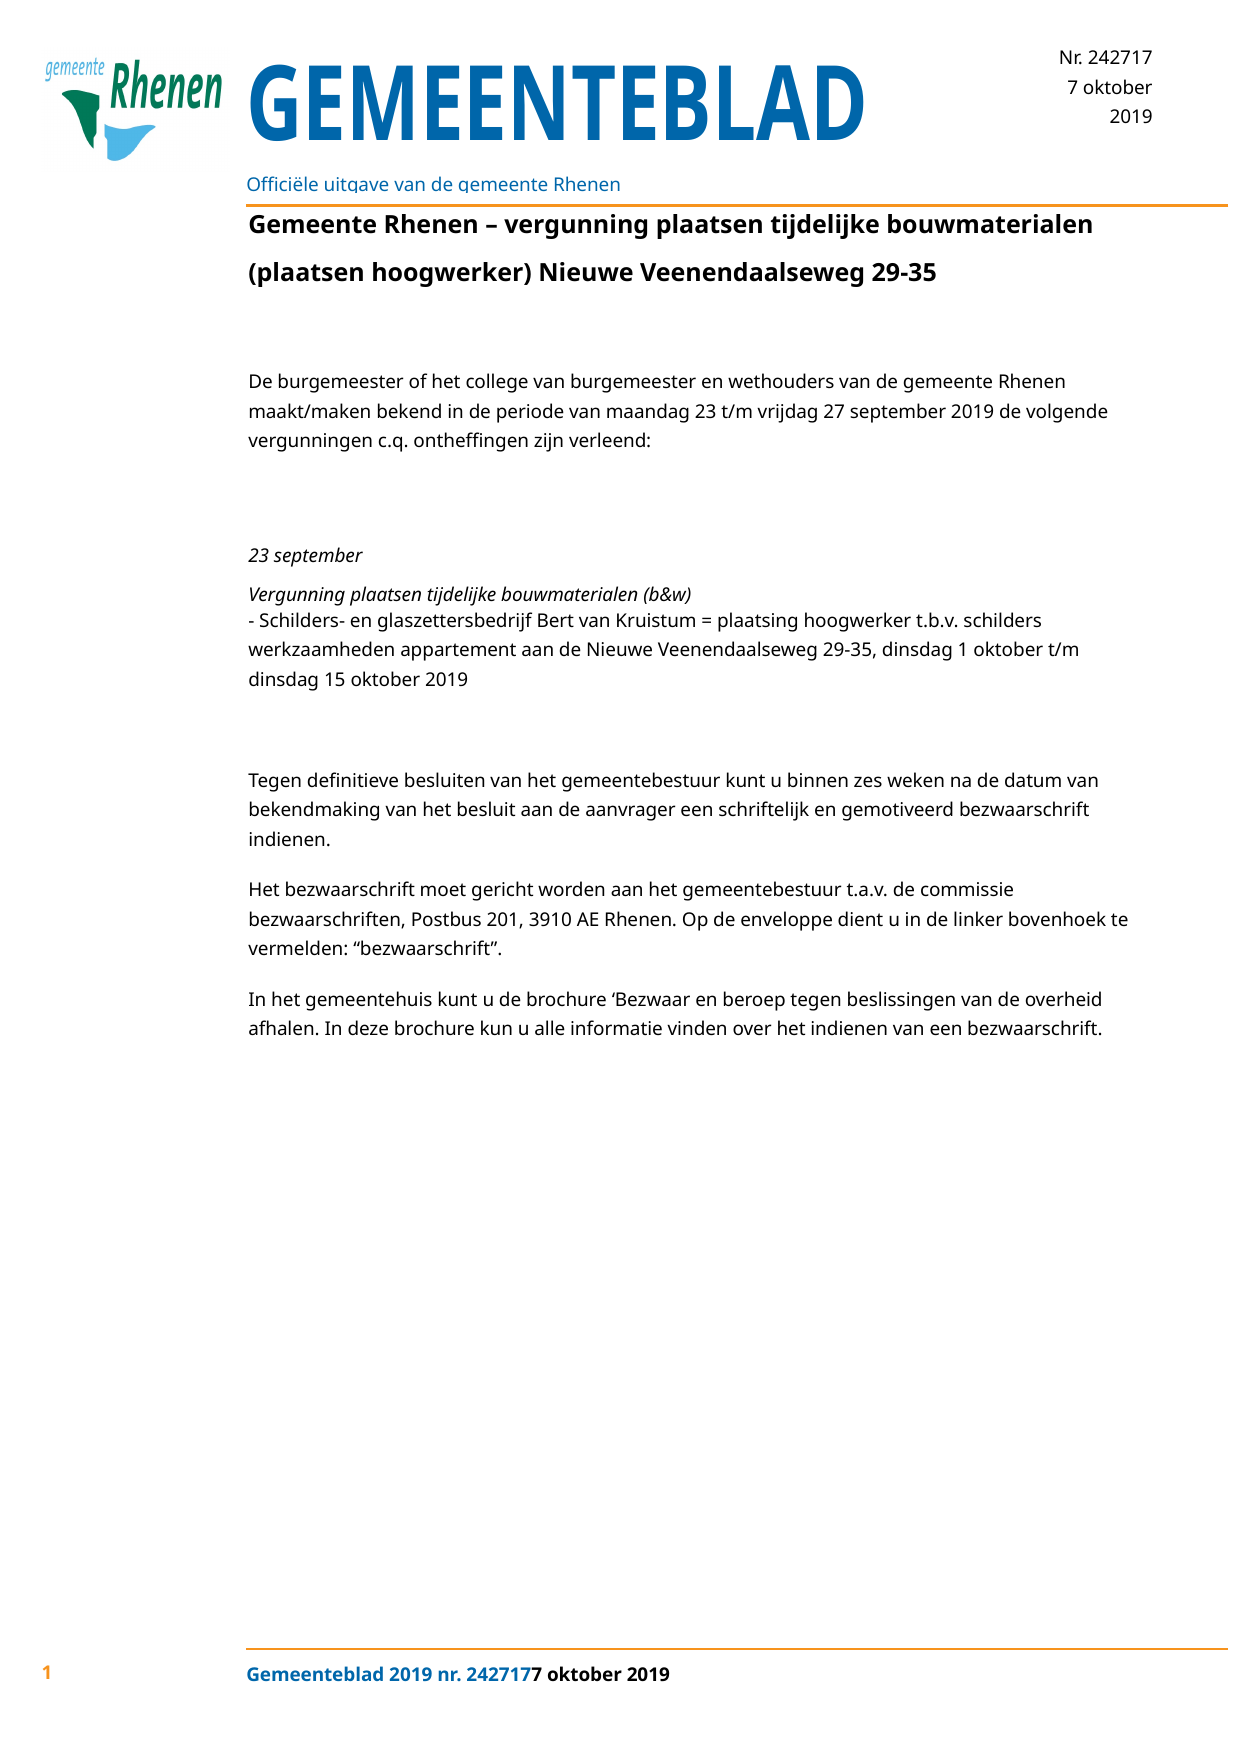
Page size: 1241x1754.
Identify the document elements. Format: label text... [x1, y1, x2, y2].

text De burgemeester of het college van burgemeester en wethouders van de gemeente Rhenen maakt/maken bekend in de periode van maandag 23 t/m vrijdag 27 september 2019 de volgende vergunningen c.q. ontheffingen zijn verleend: [248, 368, 1152, 453]
text Gemeente Rhenen – vergunning plaatsen tijdelijke bouwmaterialen (plaatsen hoogwerker) Nieuwe Veenendaalseweg 29-35 [248, 207, 1152, 288]
text Tegen definitieve besluiten van het gemeentebestuur kunt u binnen zes weken na de datum van bekendmaking van het besluit aan de aanvrager een schriftelijk en gemotiveerd bezwaarschrift indienen. [248, 767, 1152, 852]
text Het bezwaarschrift moet gericht worden aan het gemeentebestuur t.a.v. de commissie bezwaarschriften, Postbus 201, 3910 AE Rhenen. Op de enveloppe dient u in de linker bovenhoek te vermelden: “bezwaarschrift”. [248, 876, 1152, 961]
text - Schilders- en glaszettersbedrijf Bert van Kruistum = plaatsing hoogwerker t.b.v. schilders werkzaamheden appartement aan de Nieuwe Veenendaalseweg 29-35, dinsdag 1 oktober t/m dinsdag 15 oktober 2019 [248, 607, 1152, 692]
picture [41, 47, 231, 172]
text Vergunning plaatsen tijdelijke bouwmaterialen (b&w) [248, 581, 1152, 607]
text In het gemeentehuis kunt u de brochure ‘Bezwaar en beroep tegen beslissingen van de overheid afhalen. In deze brochure kun u alle informatie vinden over het indienen van een bezwaarschrift. [248, 986, 1152, 1041]
text 23 september [248, 542, 1152, 568]
